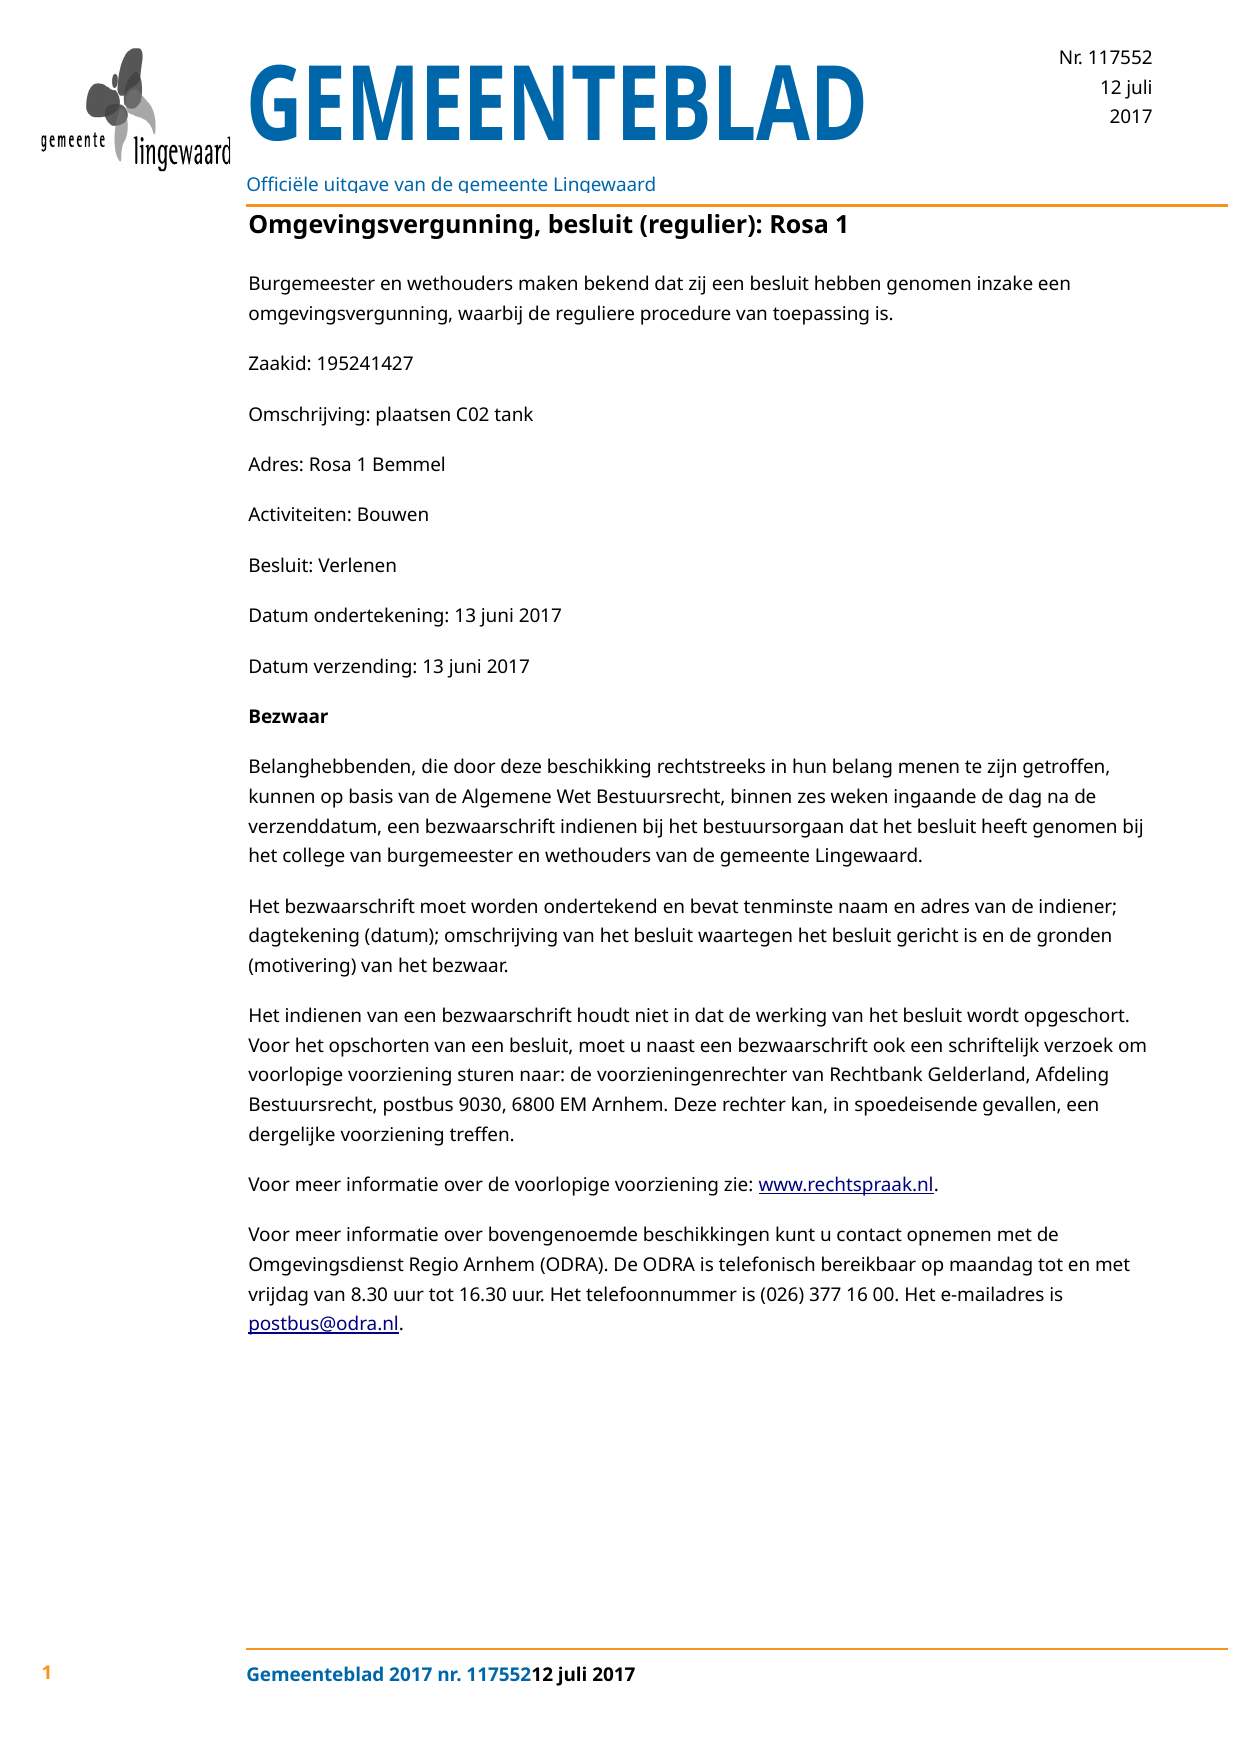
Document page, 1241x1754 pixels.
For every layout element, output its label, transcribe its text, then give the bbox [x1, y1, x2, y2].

text Voor meer informatie over bovengenoemde beschikkingen kunt u contact opnemen met de Omgevingsdienst Regio Arnhem (ODRA). De ODRA is telefonisch bereikbaar op maandag tot en met vrijdag van 8.30 uur tot 16.30 uur. Het telefoonnummer is (026) 377 16 00. Het e-mailadres is postbus@odra.nl. [248, 1222, 1152, 1336]
text Datum ondertekening: 13 juni 2017 [248, 602, 1152, 628]
text Datum verzending: 13 juni 2017 [248, 653, 1152, 678]
text Besluit: Verlenen [248, 552, 1152, 578]
text Belanghebbenden, die door deze beschikking rechtstreeks in hun belang menen te zijn getroffen, kunnen op basis van de Algemene Wet Bestuursrecht, binnen zes weken ingaande de dag na de verzenddatum, een bezwaarschrift indienen bij het bestuursorgaan dat het besluit heeft genomen bij het college van burgemeester en wethouders van de gemeente Lingewaard. [248, 754, 1152, 868]
text Het bezwaarschrift moet worden ondertekend en bevat tenminste naam en adres van de indiener; dagtekening (datum); omschrijving van het besluit waartegen het besluit gericht is en de gronden (motivering) van het bezwaar. [248, 893, 1152, 978]
text Voor meer informatie over de voorlopige voorziening zie: www.rechtspraak.nl. [248, 1171, 1152, 1197]
picture [41, 47, 231, 172]
text Burgemeester en wethouders maken bekend dat zij een besluit hebben genomen inzake een omgevingsvergunning, waarbij de reguliere procedure van toepassing is. [248, 270, 1152, 326]
text Zaakid: 195241427 [248, 350, 1152, 376]
text Het indienen van een bezwaarschrift houdt niet in dat de werking van het besluit wordt opgeschort. Voor het opschorten van een besluit, moet u naast een bezwaarschrift ook een schriftelijk verzoek om voorlopige voorziening sturen naar: de voorzieningenrechter van Rechtbank Gelderland, Afdeling Bestuursrecht, postbus 9030, 6800 EM Arnhem. Deze rechter kan, in spoedeisende gevallen, een dergelijke voorziening treffen. [248, 1002, 1152, 1146]
text Omgevingsvergunning, besluit (regulier): Rosa 1 [248, 207, 1152, 241]
text Activiteiten: Bouwen [248, 502, 1152, 527]
text Omschrijving: plaatsen C02 tank [248, 401, 1152, 426]
text Bezwaar [248, 703, 1152, 729]
text Adres: Rosa 1 Bemmel [248, 451, 1152, 477]
